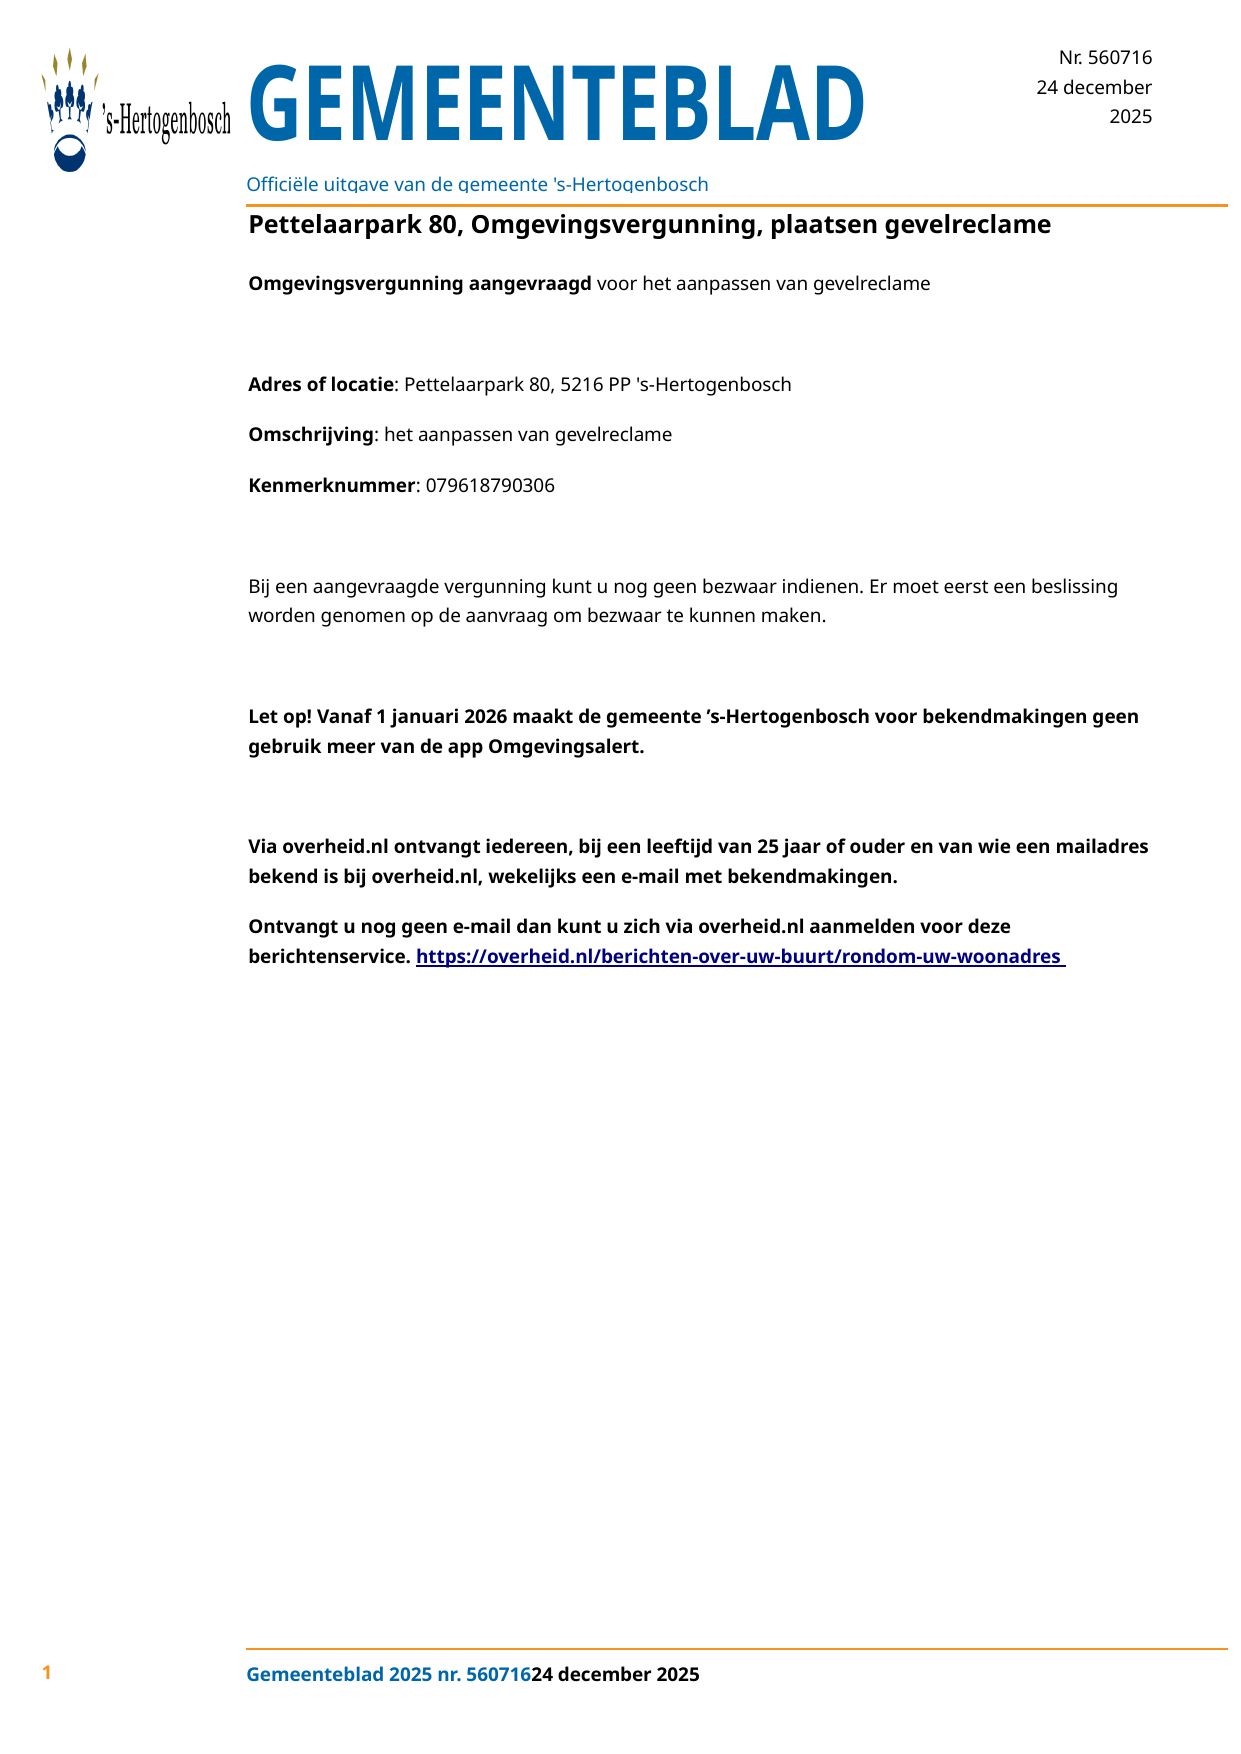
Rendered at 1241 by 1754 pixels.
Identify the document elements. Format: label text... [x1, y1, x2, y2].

text Bij een aangevraagde vergunning kunt u nog geen bezwaar indienen. Er moet eerst een beslissing worden genomen op de aanvraag om bezwaar te kunnen maken. [248, 573, 1152, 628]
text Omschrijving: het aanpassen van gevelreclame [248, 422, 1152, 447]
text Pettelaarpark 80, Omgevingsvergunning, plaatsen gevelreclame [248, 207, 1152, 241]
text Kenmerknummer: 079618790306 [248, 472, 1152, 498]
text Adres of locatie: Pettelaarpark 80, 5216 PP 's-Hertogenbosch [248, 371, 1152, 397]
text Let op! Vanaf 1 januari 2026 maakt de gemeente ’s-Hertogenbosch voor bekendmakingen geen gebruik meer van de app Omgevingsalert. [248, 703, 1152, 758]
picture [41, 47, 231, 172]
text Ontvangt u nog geen e-mail dan kunt u zich via overheid.nl aanmelden voor deze berichtenservice. https://overheid.nl/berichten-over-uw-buurt/rondom-uw-woonadres [248, 914, 1152, 969]
text Omgevingsvergunning aangevraagd voor het aanpassen van gevelreclame [248, 270, 1152, 296]
text Via overheid.nl ontvangt iedereen, bij een leeftijd van 25 jaar of ouder en van wie een mailadres bekend is bij overheid.nl, wekelijks een e-mail met bekendmakingen. [248, 834, 1152, 889]
